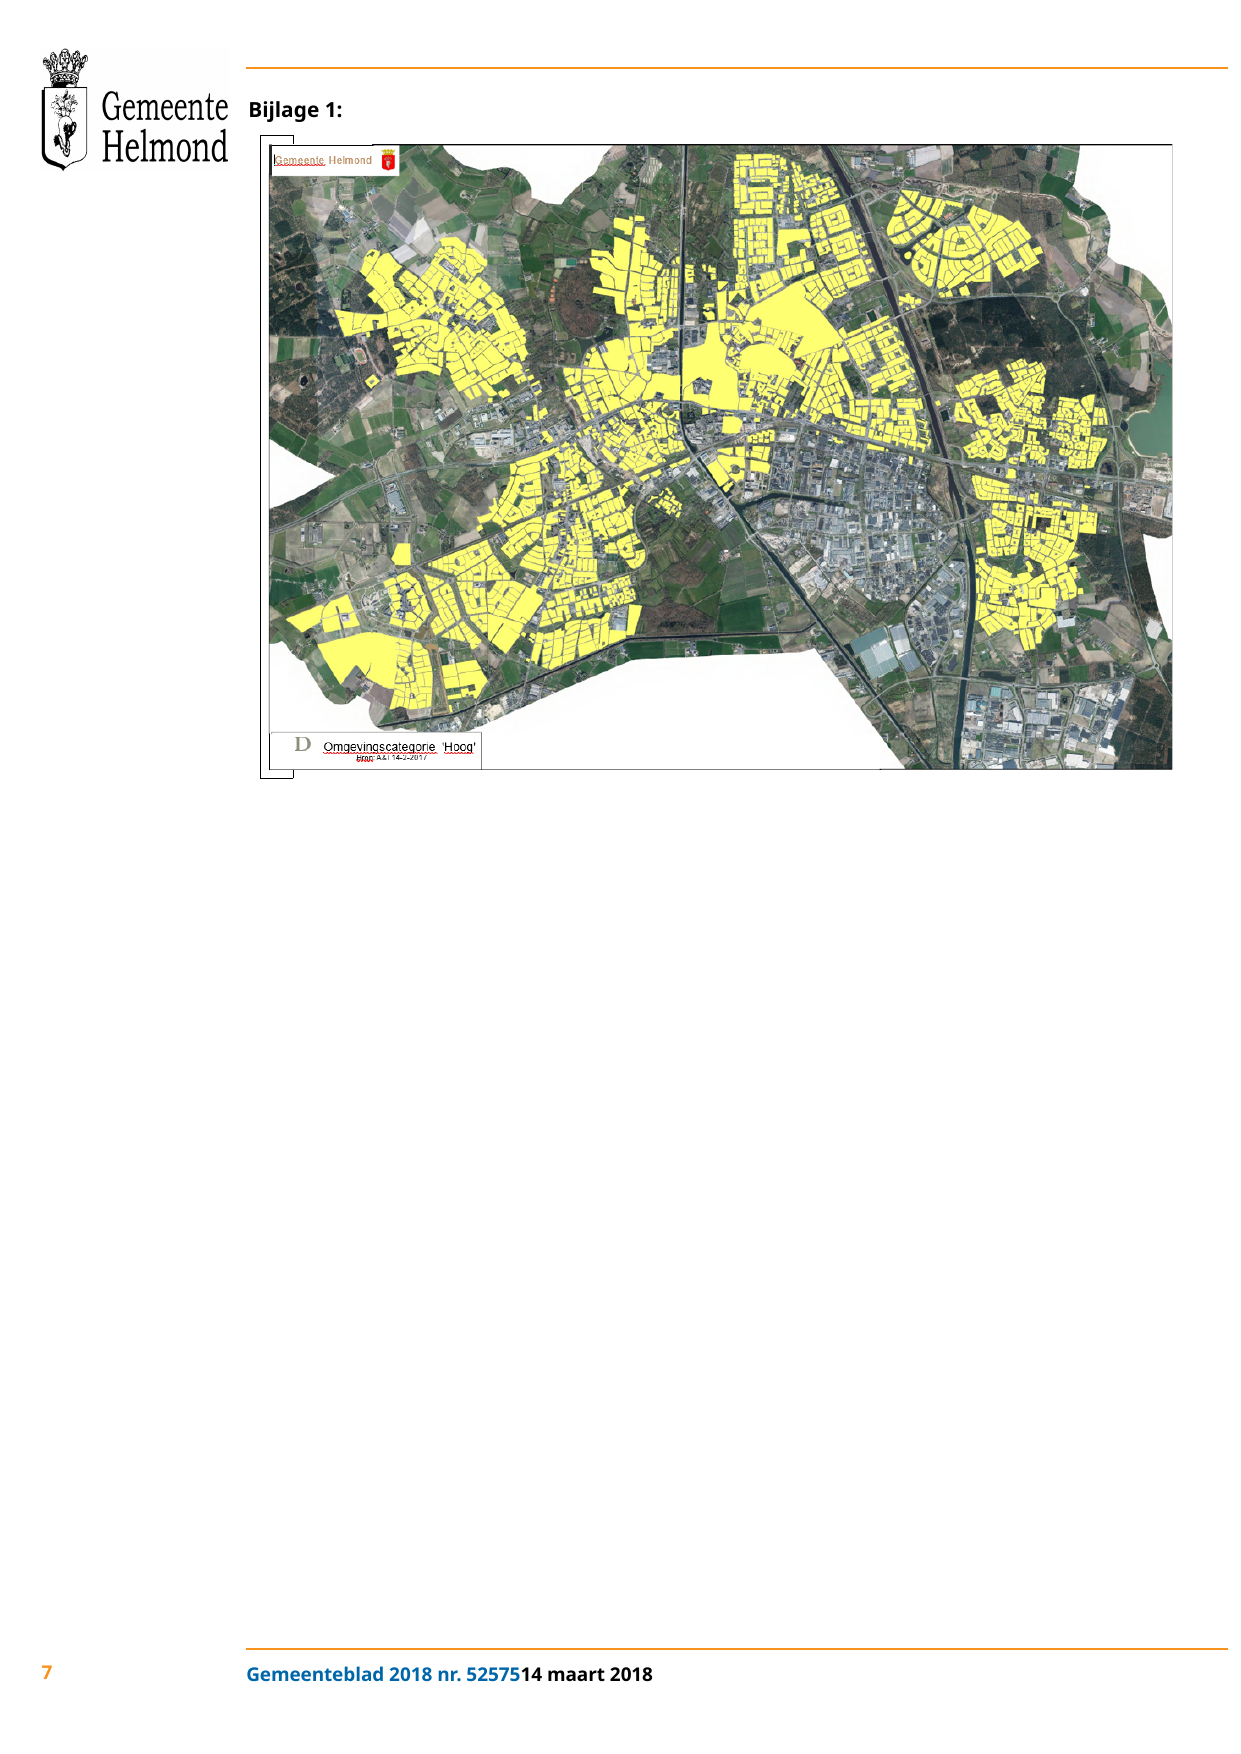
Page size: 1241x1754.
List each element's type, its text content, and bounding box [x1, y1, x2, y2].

picture [268, 144, 1173, 770]
text Bijlage 1: [248, 95, 1152, 123]
picture [41, 47, 231, 172]
